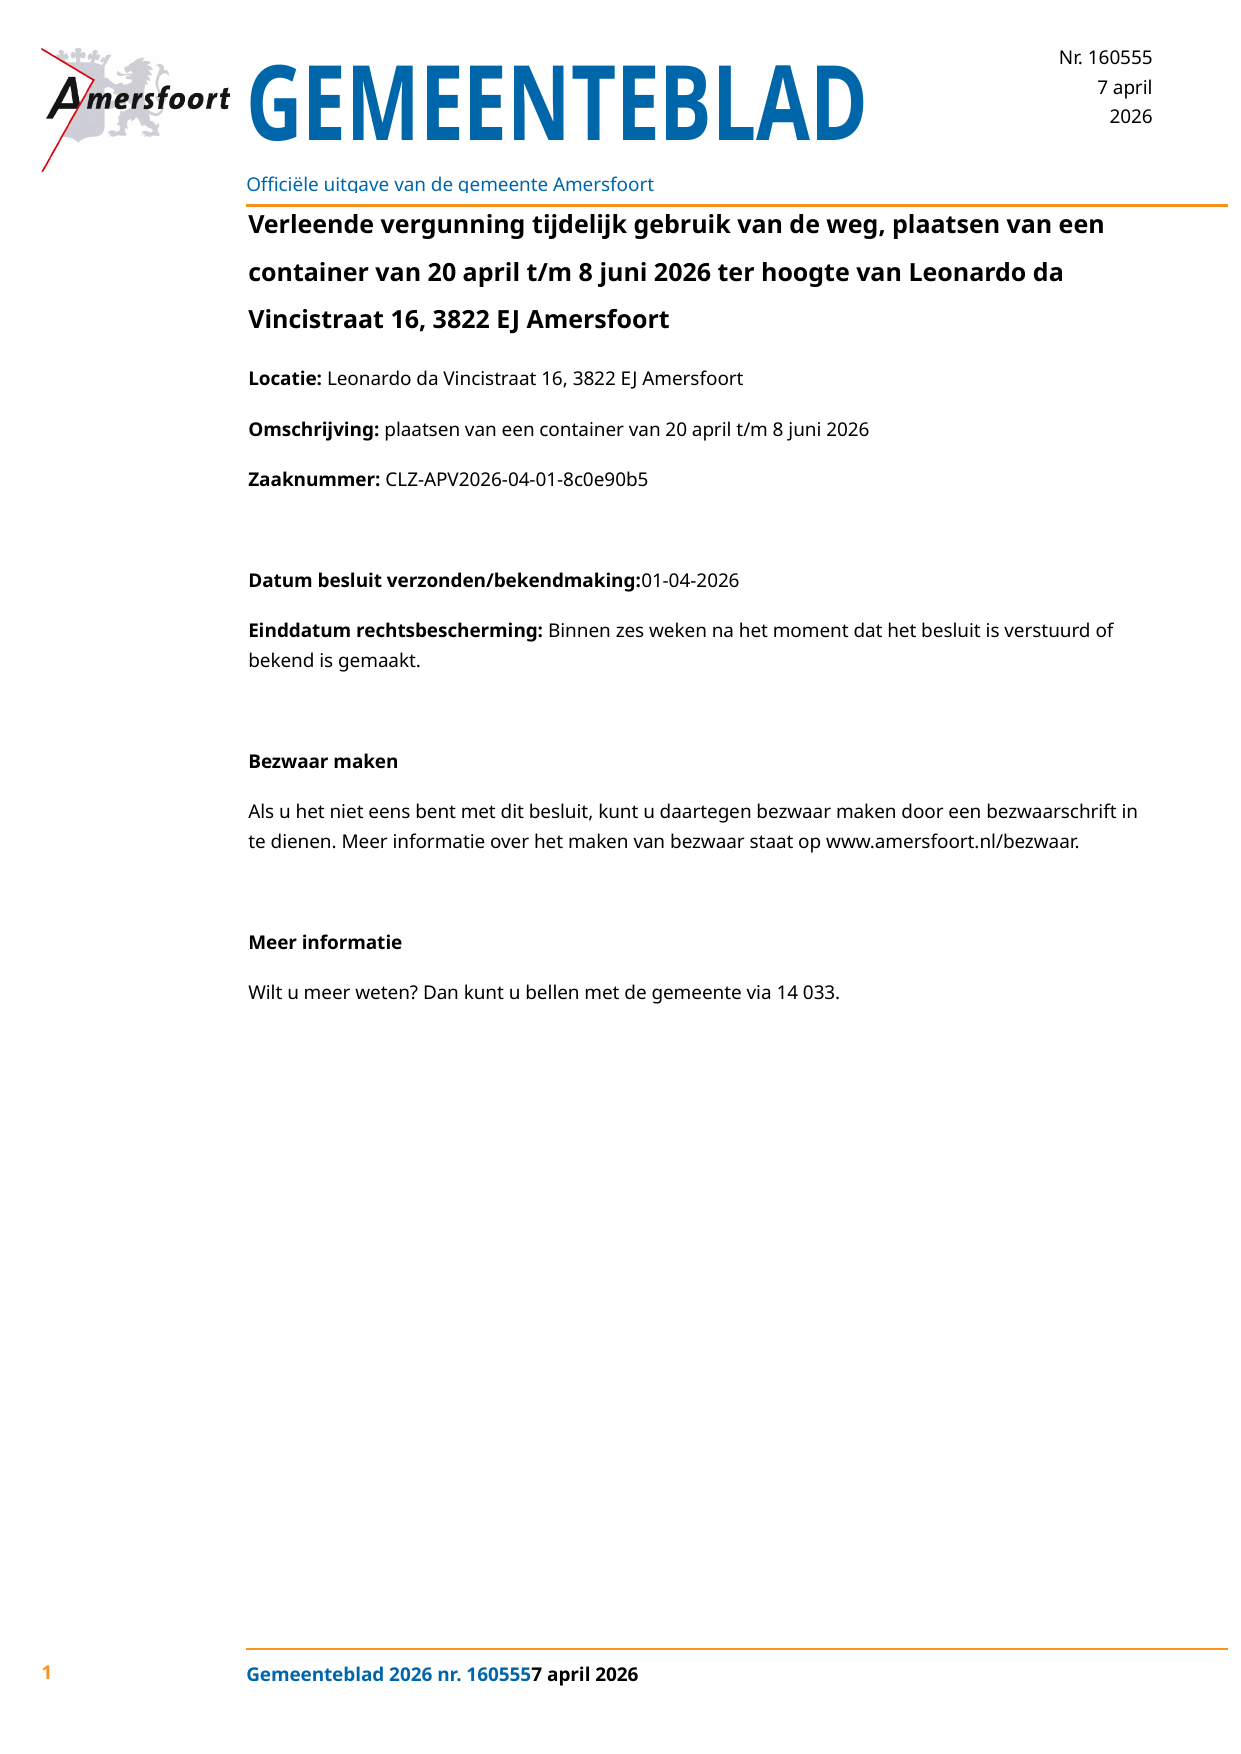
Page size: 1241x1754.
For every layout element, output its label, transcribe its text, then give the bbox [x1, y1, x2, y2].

text Locatie: Leonardo da Vincistraat 16, 3822 EJ Amersfoort [248, 366, 1152, 391]
text Meer informatie [248, 929, 1152, 954]
text Omschrijving: plaatsen van een container van 20 april t/m 8 juni 2026 [248, 416, 1152, 442]
text Bezwaar maken [248, 748, 1152, 774]
text Als u het niet eens bent met dit besluit, kunt u daartegen bezwaar maken door een bezwaarschrift in te dienen. Meer informatie over het maken van bezwaar staat op www.amersfoort.nl/bezwaar. [248, 798, 1152, 854]
text Wilt u meer weten? Dan kunt u bellen met de gemeente via 14 033. [248, 979, 1152, 1005]
picture [41, 47, 231, 172]
text Einddatum rechtsbescherming: Binnen zes weken na het moment dat het besluit is verstuurd of bekend is gemaakt. [248, 618, 1152, 673]
text Datum besluit verzonden/bekendmaking:01-04-2026 [248, 567, 1152, 593]
text Verleende vergunning tijdelijk gebruik van de weg, plaatsen van een container van 20 april t/m 8 juni 2026 ter hoogte van Leonardo da Vincistraat 16, 3822 EJ Amersfoort [248, 207, 1152, 336]
text Zaaknummer: CLZ-APV2026-04-01-8c0e90b5 [248, 466, 1152, 492]
